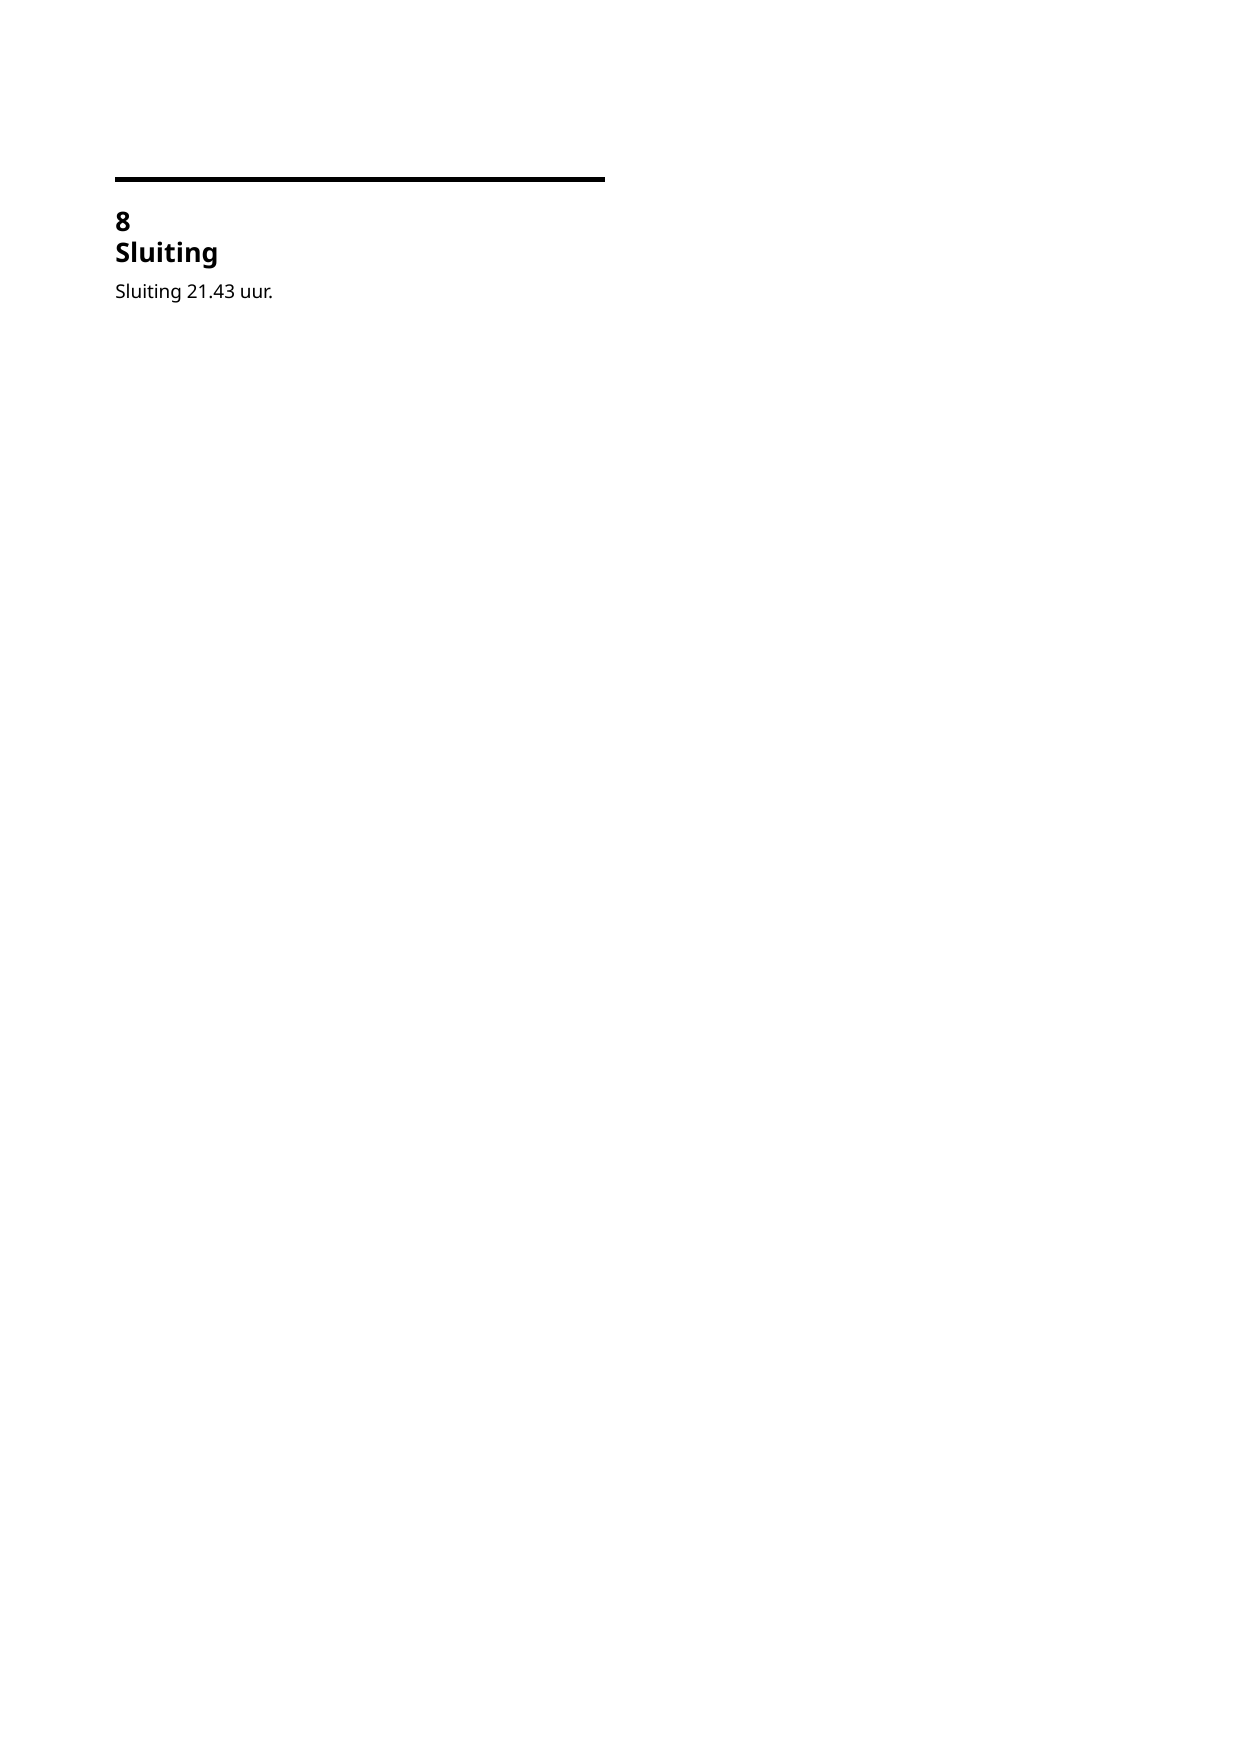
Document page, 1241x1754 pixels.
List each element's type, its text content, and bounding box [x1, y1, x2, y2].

text 8 [115, 203, 605, 239]
text Sluiting [115, 239, 605, 283]
text Sluiting 21.43 uur. [115, 283, 605, 302]
